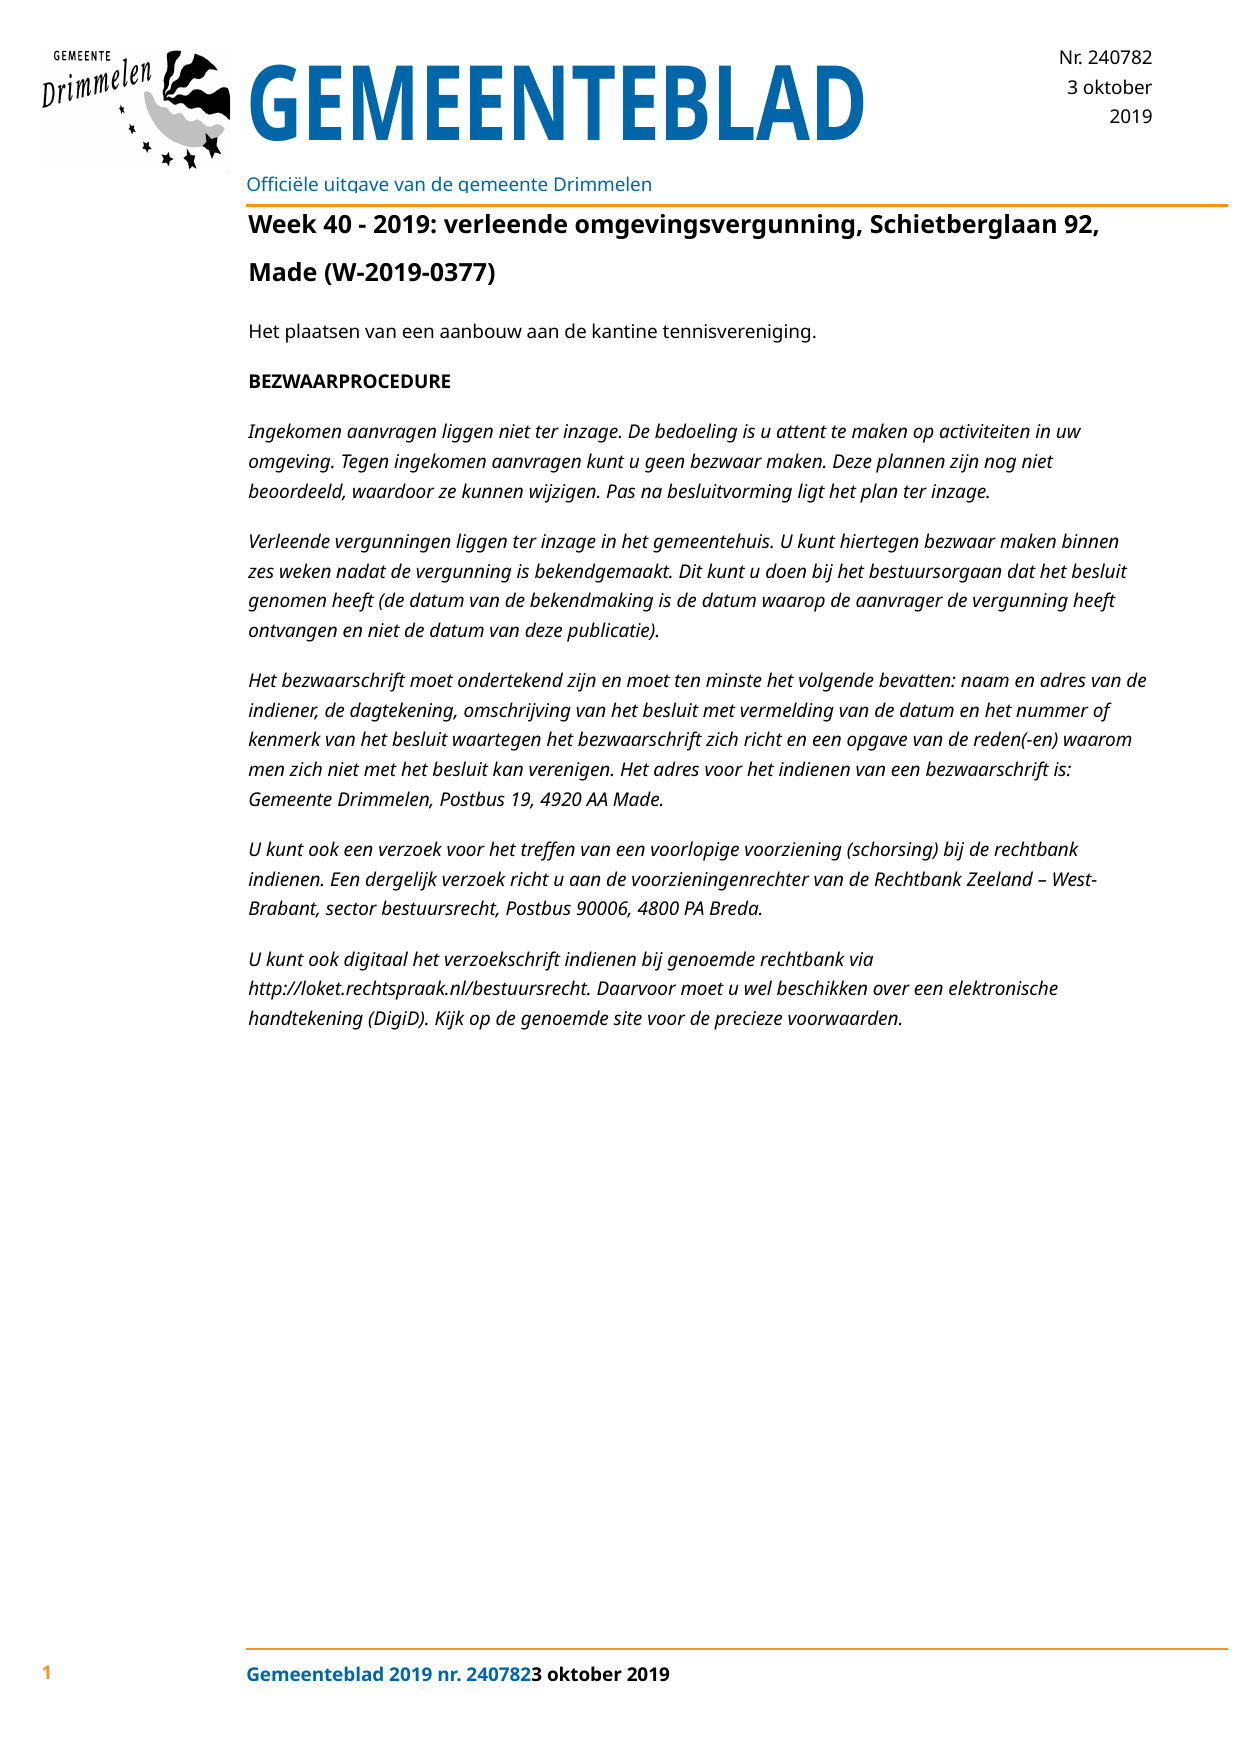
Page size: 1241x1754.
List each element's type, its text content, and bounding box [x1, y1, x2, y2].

text Ingekomen aanvragen liggen niet ter inzage. De bedoeling is u attent te maken op activiteiten in uw omgeving. Tegen ingekomen aanvragen kunt u geen bezwaar maken. Deze plannen zijn nog niet beoordeeld, waardoor ze kunnen wijzigen. Pas na besluitvorming ligt het plan ter inzage. [248, 419, 1152, 504]
text Het plaatsen van een aanbouw aan de kantine tennisvereniging. [248, 318, 1152, 344]
picture [41, 47, 231, 172]
text Verleende vergunningen liggen ter inzage in het gemeentehuis. U kunt hiertegen bezwaar maken binnen zes weken nadat de vergunning is bekendgemaakt. Dit kunt u doen bij het bestuursorgaan dat het besluit genomen heeft (de datum van de bekendmaking is de datum waarop de aanvrager de vergunning heeft ontvangen en niet de datum van deze publicatie). [248, 528, 1152, 643]
text Het bezwaarschrift moet ondertekend zijn en moet ten minste het volgende bevatten: naam en adres van de indiener, de dagtekening, omschrijving van het besluit met vermelding van de datum en het nummer of kenmerk van het besluit waartegen het bezwaarschrift zich richt en een opgave van de reden(-en) waarom men zich niet met het besluit kan verenigen. Het adres voor het indienen van een bezwaarschrift is: Gemeente Drimmelen, Postbus 19, 4920 AA Made. [248, 667, 1152, 812]
text U kunt ook digitaal het verzoekschrift indienen bij genoemde rechtbank via http://loket.rechtspraak.nl/bestuursrecht. Daarvoor moet u wel beschikken over een elektronische handtekening (DigiD). Kijk op de genoemde site voor de precieze voorwaarden. [248, 946, 1152, 1031]
text U kunt ook een verzoek voor het treffen van een voorlopige voorziening (schorsing) bij de rechtbank indienen. Een dergelijk verzoek richt u aan de voorzieningenrechter van de Rechtbank Zeeland – West-Brabant, sector bestuursrecht, Postbus 90006, 4800 PA Breda. [248, 836, 1152, 921]
text Week 40 - 2019: verleende omgevingsvergunning, Schietberglaan 92, Made (W-2019-0377) [248, 207, 1152, 288]
text BEZWAARPROCEDURE [248, 368, 1152, 394]
